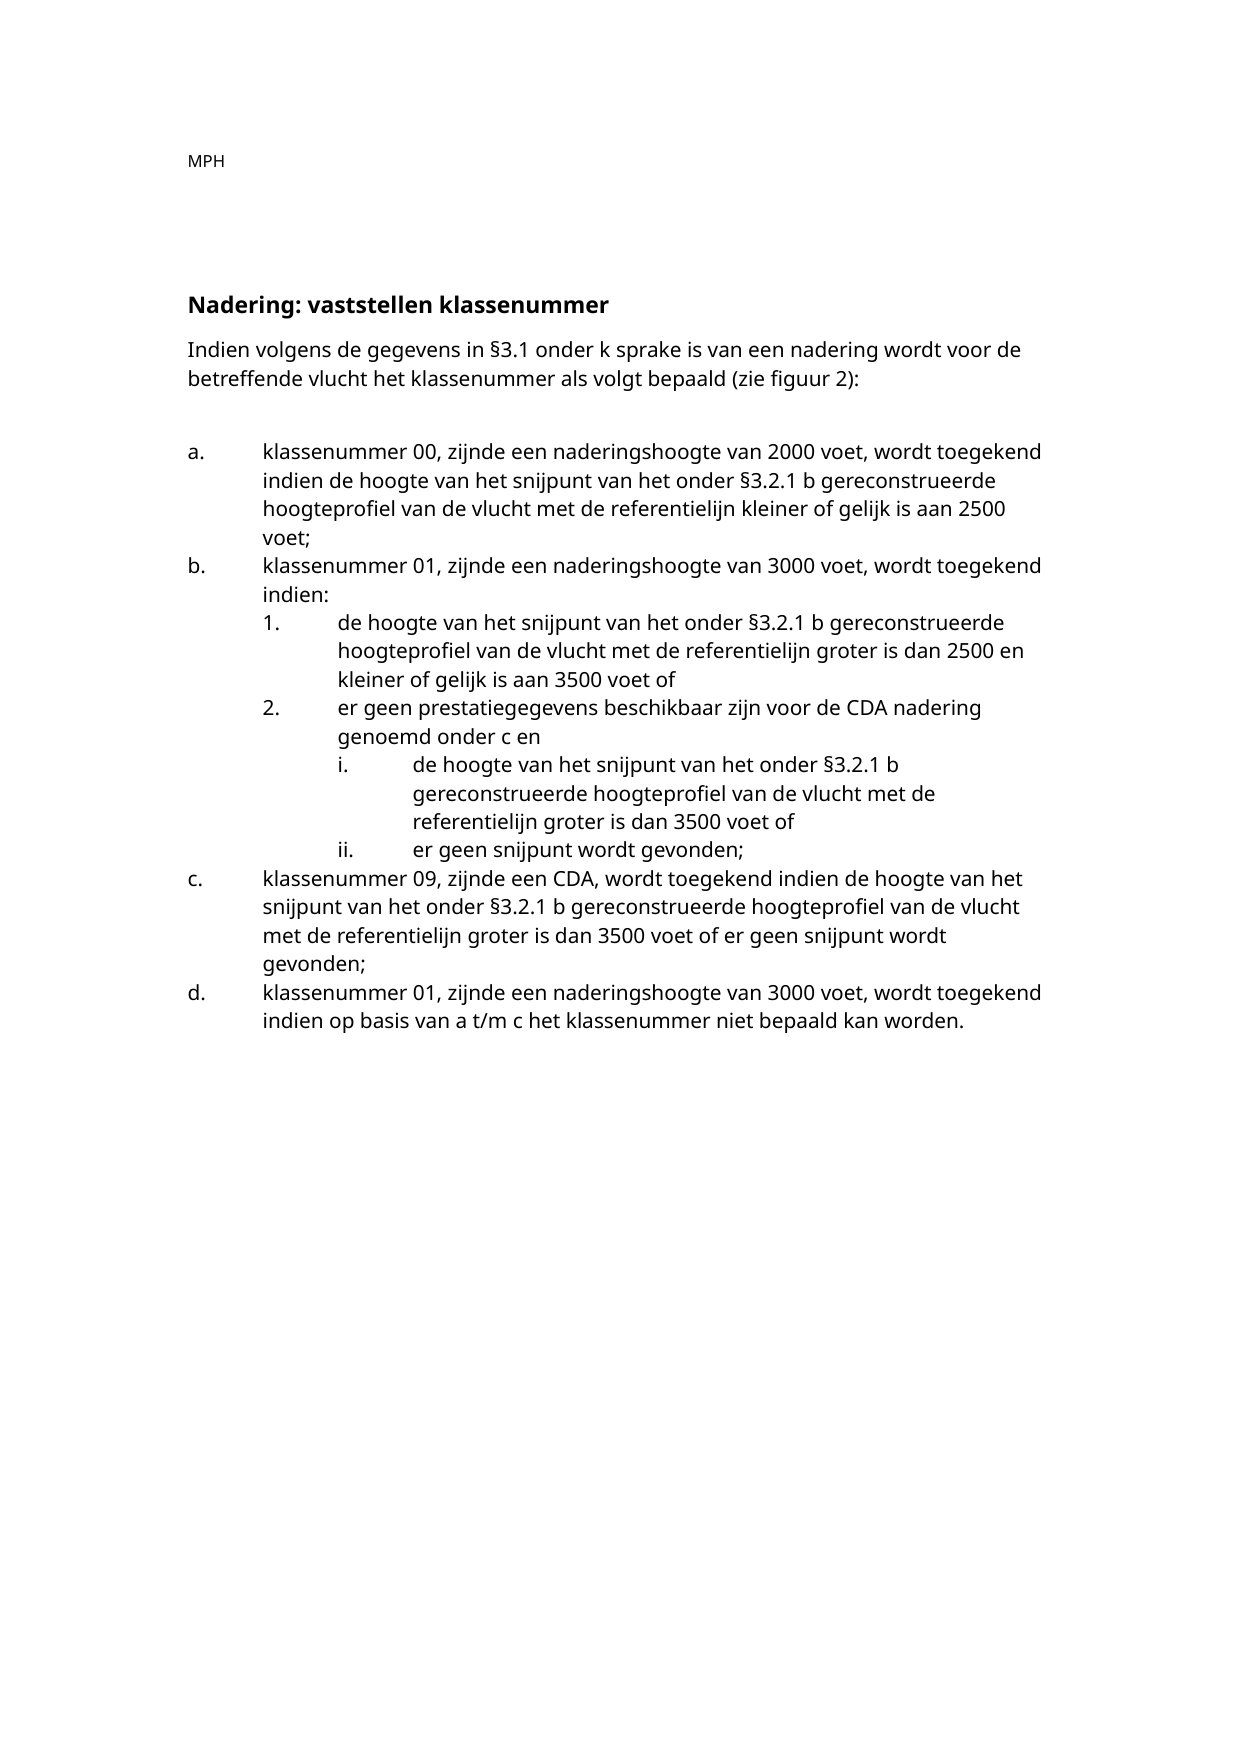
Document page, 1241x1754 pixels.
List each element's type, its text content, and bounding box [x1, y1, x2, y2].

list klassenummer 01, zijnde een naderingshoogte van 3000 voet, wordt toegekend indien op basis van a t/m c het klassenummer niet bepaald kan worden. [187, 978, 1053, 1035]
list klassenummer 00, zijnde een naderingshoogte van 2000 voet, wordt toegekend indien de hoogte van het snijpunt van het onder §3.2.1 b gereconstrueerde hoogteprofiel van de vlucht met de referentielijn kleiner of gelijk is aan 2500 voet; [187, 437, 1053, 551]
list er geen prestatiegegevens beschikbaar zijn voor de CDA nadering genoemd onder c en [262, 693, 1053, 750]
list klassenummer 09, zijnde een CDA, wordt toegekend indien de hoogte van het snijpunt van het onder §3.2.1 b gereconstrueerde hoogteprofiel van de vlucht met de referentielijn groter is dan 3500 voet of er geen snijpunt wordt gevonden; [187, 864, 1053, 978]
table_cell [620, 150, 1053, 208]
list klassenummer 01, zijnde een naderingshoogte van 3000 voet, wordt toegekend indien: [187, 551, 1053, 608]
list er geen snijpunt wordt gevonden; [337, 836, 1053, 864]
text Indien volgens de gegevens in §3.1 onder k sprake is van een nadering wordt voor de betreffende vlucht het klassenummer als volgt bepaald (zie figuur 2): [187, 336, 1053, 392]
list de hoogte van het snijpunt van het onder §3.2.1 b gereconstrueerde hoogteprofiel van de vlucht met de referentielijn groter is dan 3500 voet of [337, 750, 1053, 836]
subtitle Nadering: vaststellen klassenummer [187, 289, 1053, 321]
table_cell MPH [188, 150, 620, 208]
list de hoogte van het snijpunt van het onder §3.2.1 b gereconstrueerde hoogteprofiel van de vlucht met de referentielijn groter is dan 2500 en kleiner of gelijk is aan 3500 voet of [262, 608, 1053, 693]
